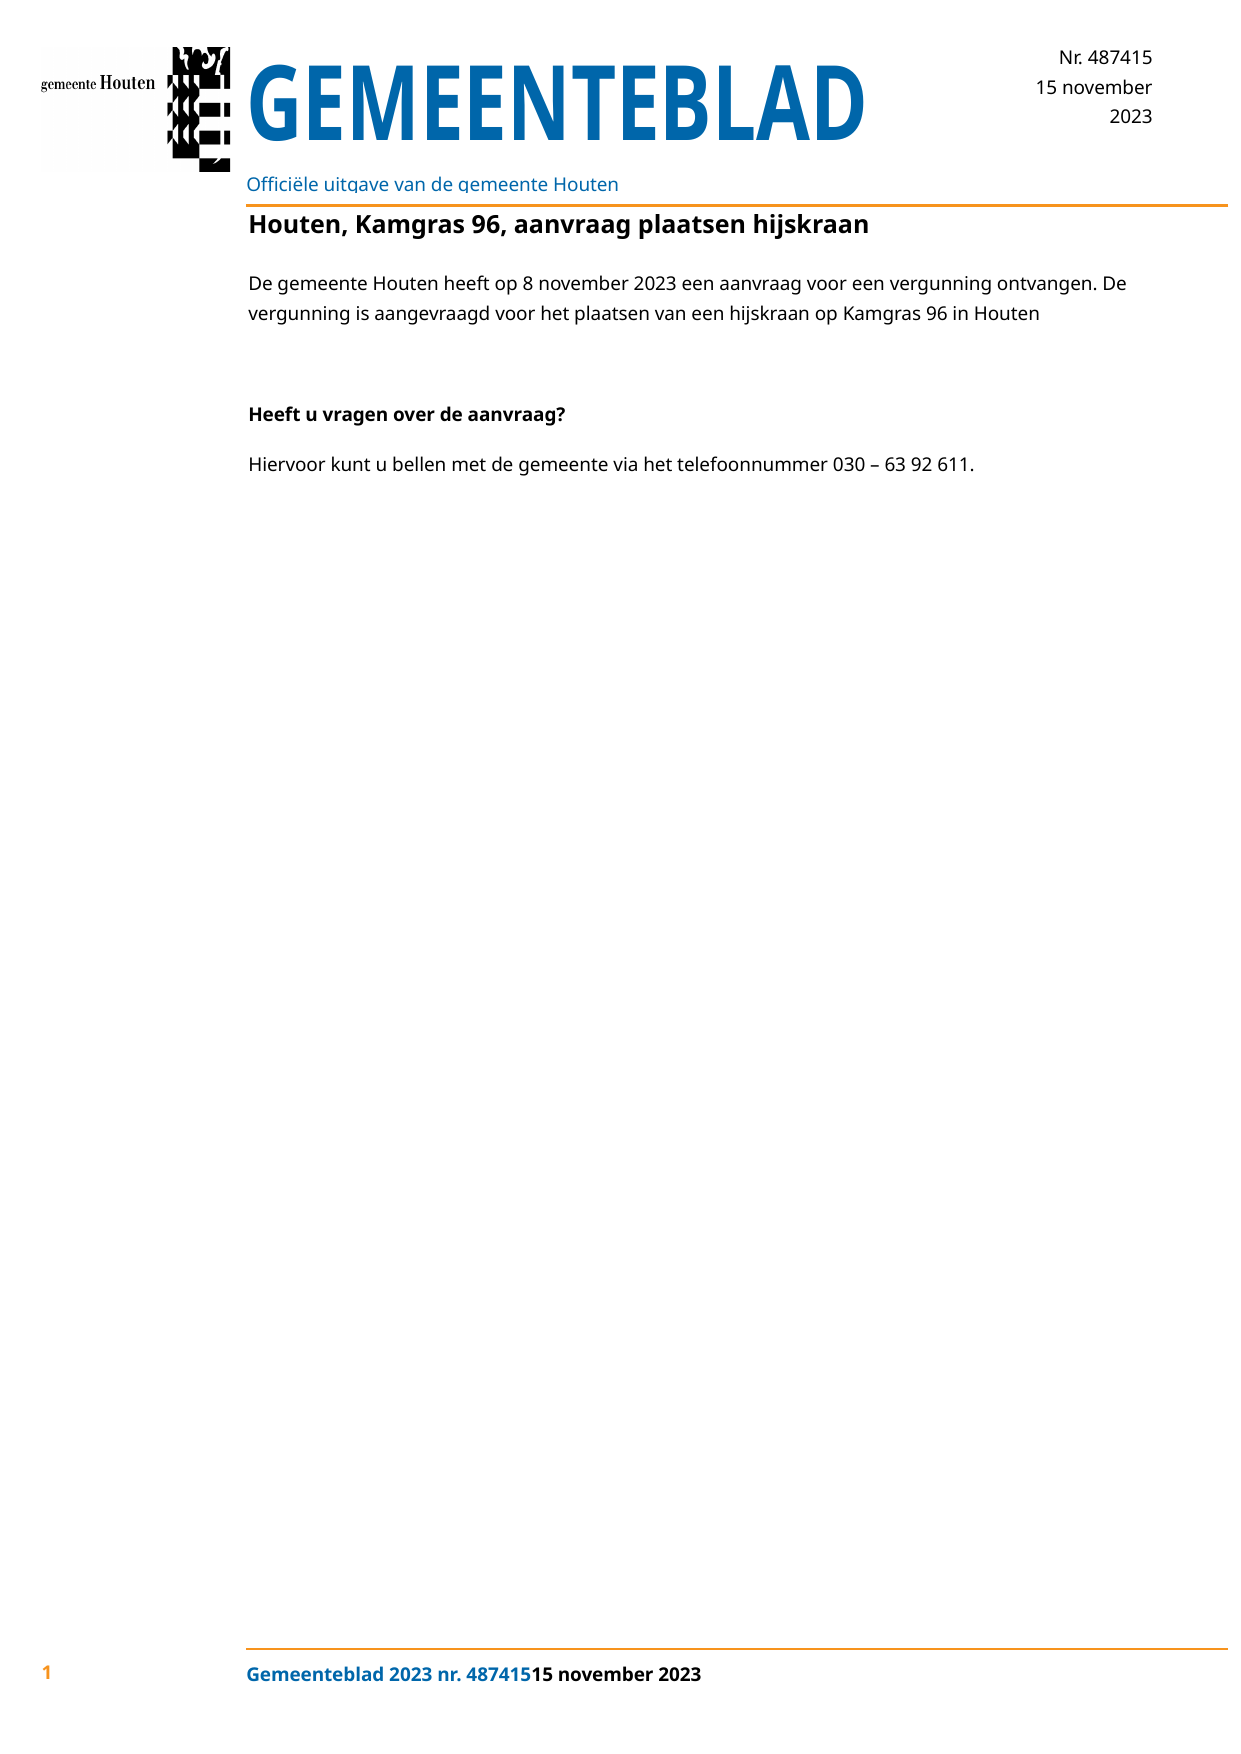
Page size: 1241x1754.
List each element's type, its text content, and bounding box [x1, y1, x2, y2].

picture [41, 47, 231, 172]
text Hiervoor kunt u bellen met de gemeente via het telefoonnummer 030 – 63 92 611. [248, 451, 1152, 477]
text De gemeente Houten heeft op 8 november 2023 een aanvraag voor een vergunning ontvangen. De vergunning is aangevraagd voor het plaatsen van een hijskraan op Kamgras 96 in Houten [248, 270, 1152, 326]
text Houten, Kamgras 96, aanvraag plaatsen hijskraan [248, 207, 1152, 241]
text Heeft u vragen over de aanvraag? [248, 401, 1152, 426]
